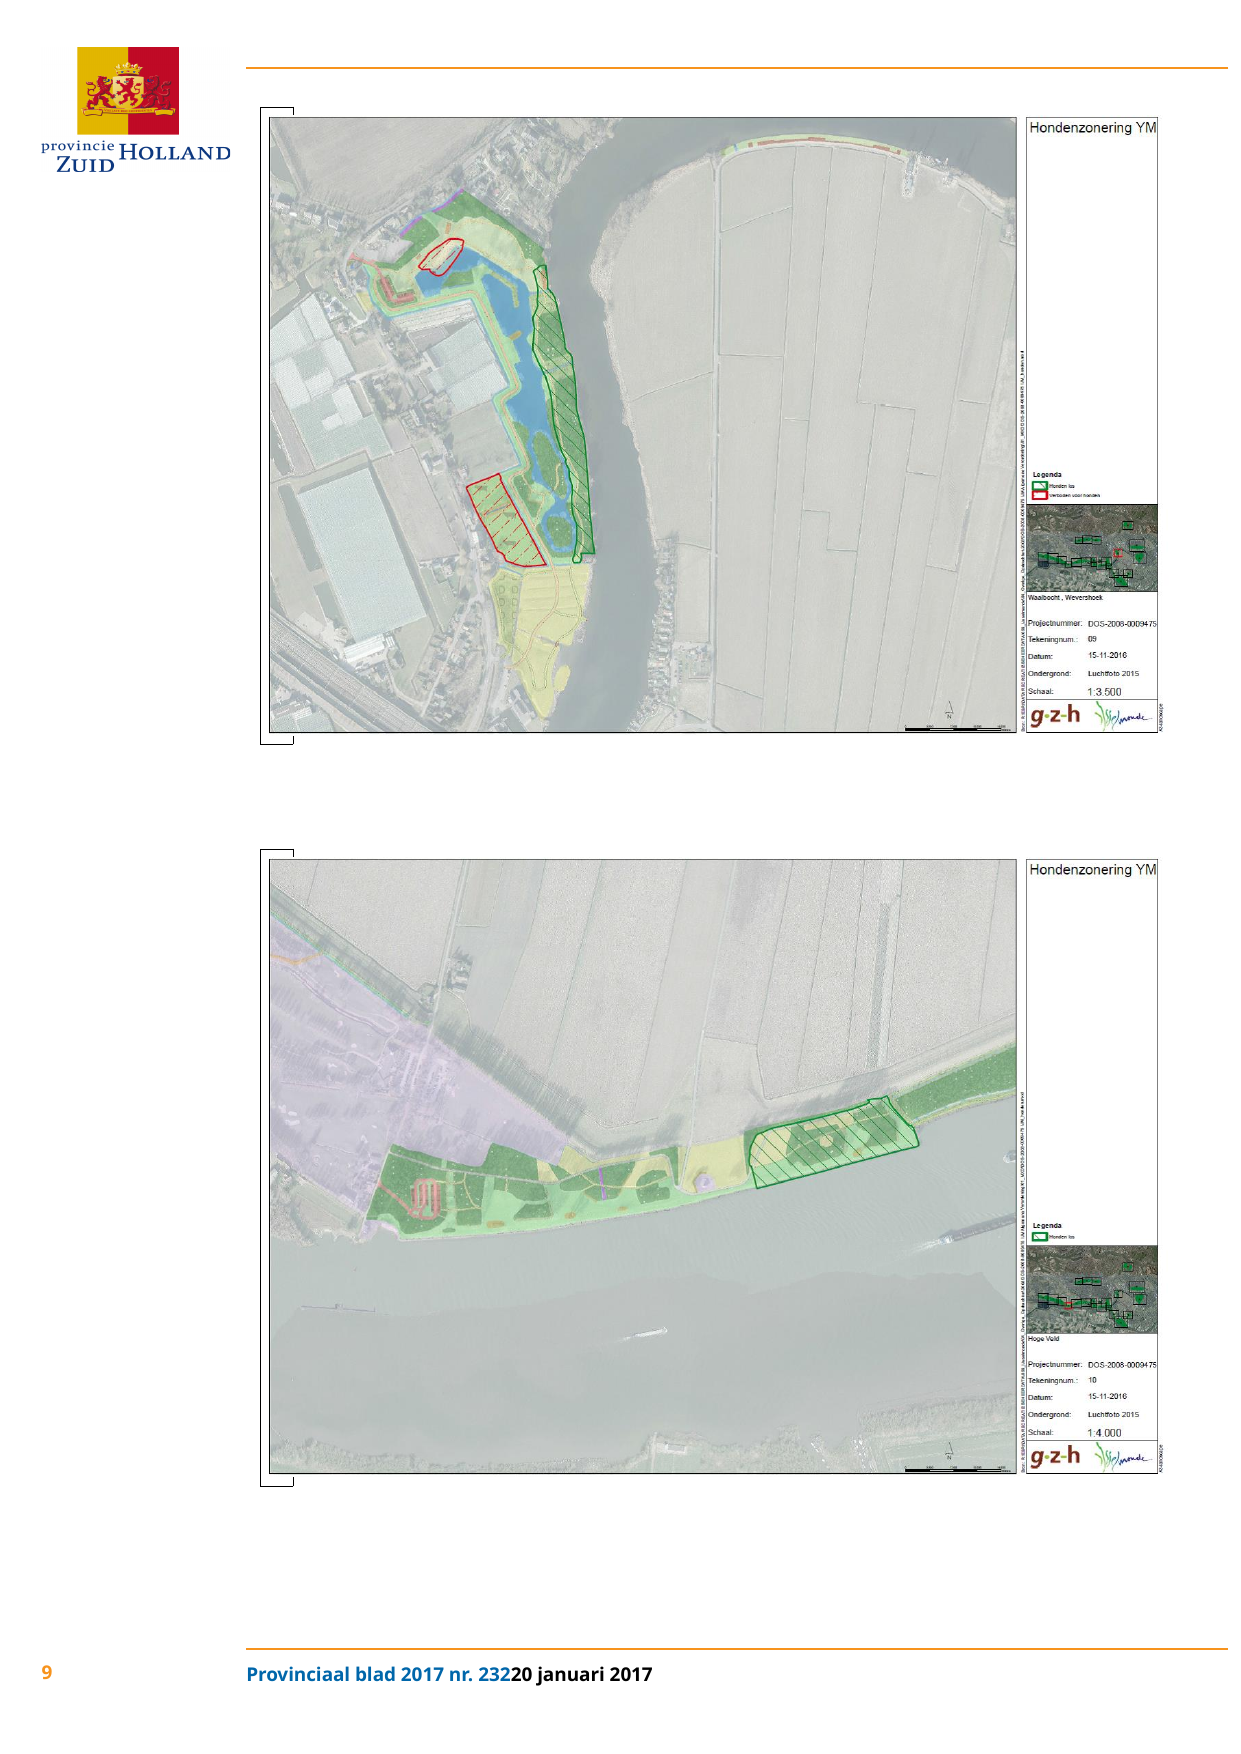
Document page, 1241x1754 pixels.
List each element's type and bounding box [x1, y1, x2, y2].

picture [41, 47, 231, 172]
picture [268, 115, 1173, 736]
picture [268, 857, 1173, 1477]
